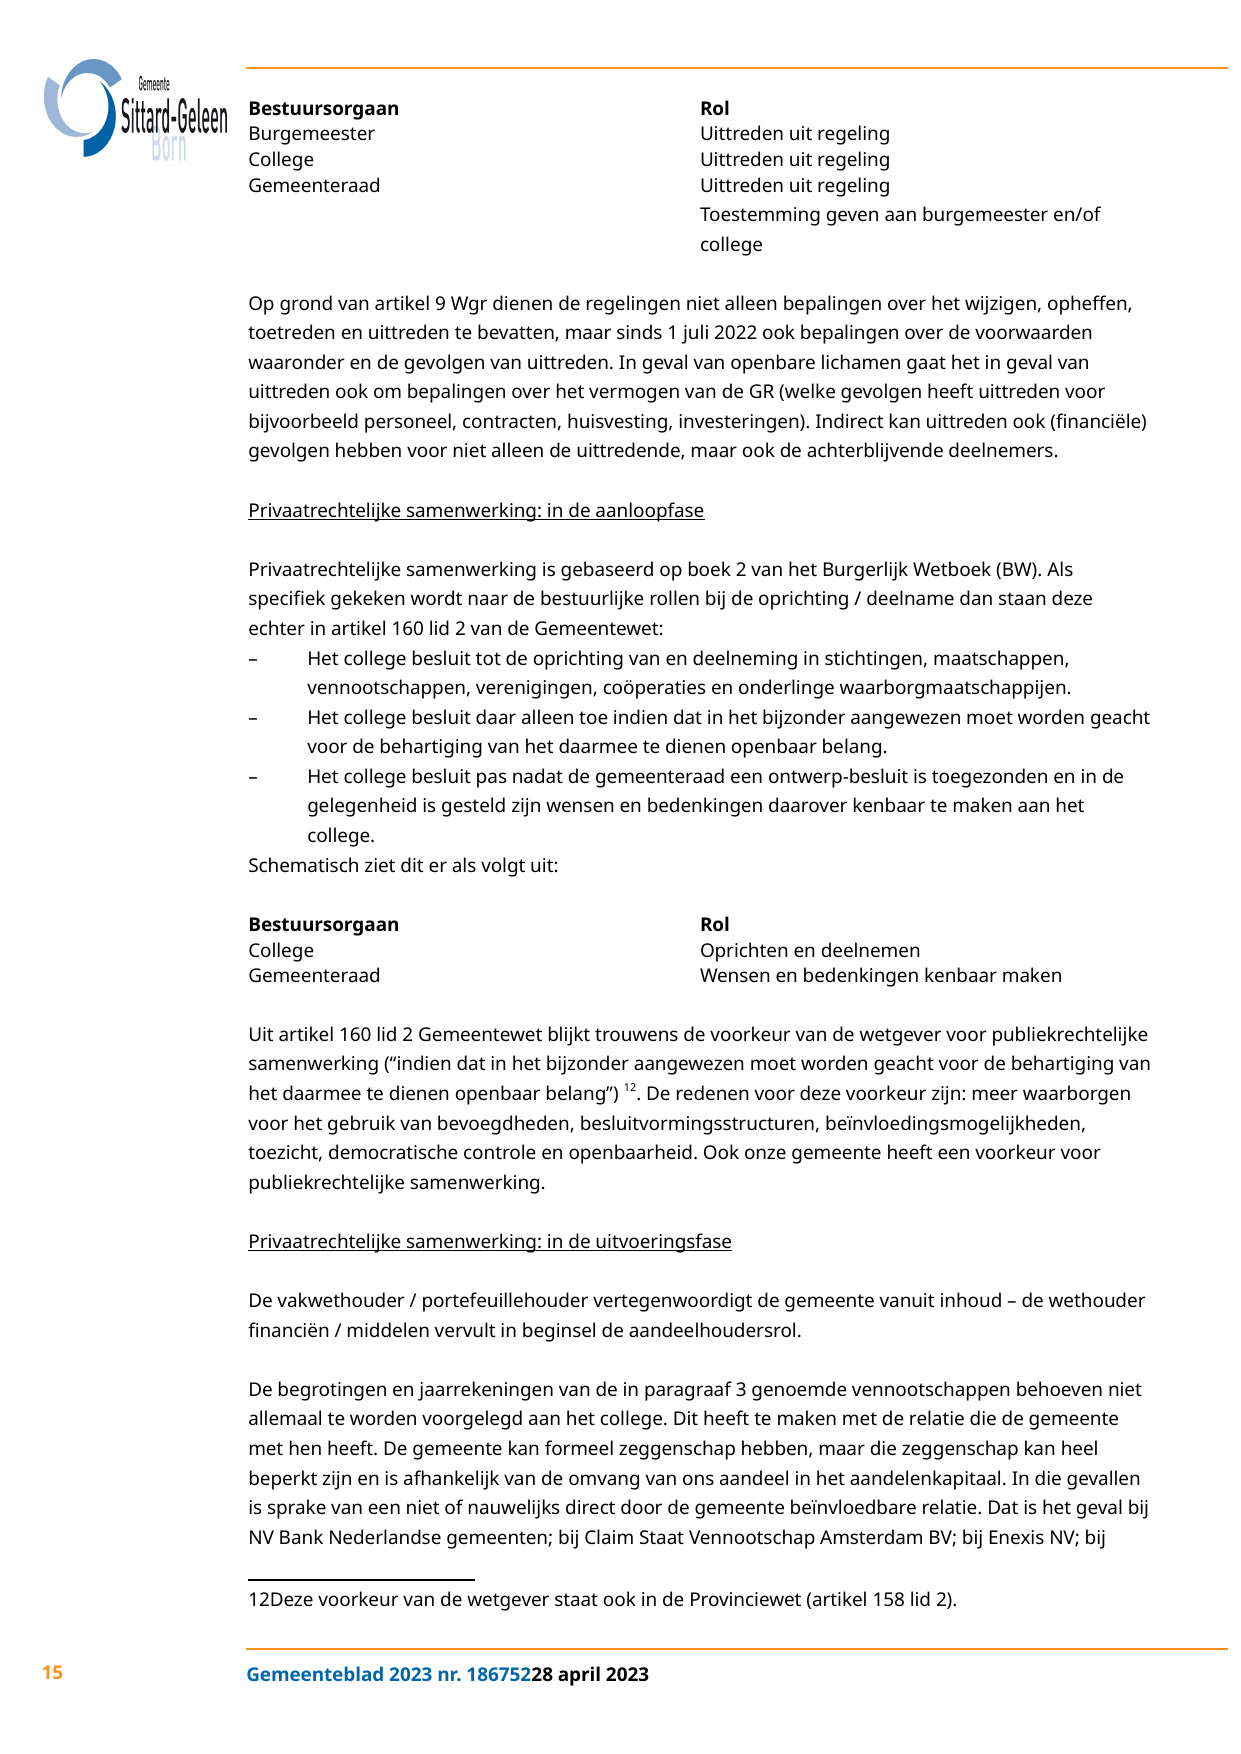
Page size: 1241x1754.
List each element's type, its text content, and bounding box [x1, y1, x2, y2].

text Privaatrechtelijke samenwerking is gebaseerd op boek 2 van het Burgerlijk Wetboek (BW). Als specifiek gekeken wordt naar de bestuurlijke rollen bij de oprichting / deelname dan staan deze echter in artikel 160 lid 2 van de Gemeentewet: [248, 556, 1152, 641]
text Deze voorkeur van de wetgever staat ook in de Provinciewet (artikel 158 lid 2). [248, 1586, 1152, 1612]
table_header Rol [700, 95, 1152, 121]
list Het college besluit daar alleen toe indien dat in het bijzonder aangewezen moet worden geacht voor de behartiging van het daarmee te dienen openbaar belang. [248, 704, 1152, 759]
table_cell Uittreden uit regeling [700, 146, 1152, 172]
text Schematisch ziet dit er als volgt uit: [248, 852, 1152, 877]
table_header Bestuursorgaan [248, 911, 700, 937]
table_cell Gemeenteraad [248, 172, 700, 257]
table_cell Gemeenteraad [248, 963, 700, 988]
table_cell Uittreden uit regeling [700, 121, 1152, 146]
table_cell College [248, 937, 700, 962]
text Op grond van artikel 9 Wgr dienen de regelingen niet alleen bepalingen over het wijzigen, opheffen, toetreden en uittreden te bevatten, maar sinds 1 juli 2022 ook bepalingen over de voorwaarden waaronder en de gevolgen van uittreden. In geval van openbare lichamen gaat het in geval van uittreden ook om bepalingen over het vermogen van de GR (welke gevolgen heeft uittreden voor bijvoorbeeld personeel, contracten, huisvesting, investeringen). Indirect kan uittreden ook (financiële) gevolgen hebben voor niet alleen de uittredende, maar ook de achterblijvende deelnemers. [248, 290, 1152, 463]
list Het college besluit pas nadat de gemeenteraad een ontwerp-besluit is toegezonden en in de gelegenheid is gesteld zijn wensen en bedenkingen daarover kenbaar te maken aan het college. [248, 763, 1152, 848]
text Privaatrechtelijke samenwerking: in de uitvoeringsfase [248, 1228, 1152, 1254]
text Privaatrechtelijke samenwerking: in de aanloopfase [248, 497, 1152, 522]
picture [41, 47, 231, 172]
text Uit artikel 160 lid 2 Gemeentewet blijkt trouwens de voorkeur van de wetgever voor publiekrechtelijke samenwerking (“indien dat in het bijzonder aangewezen moet worden geacht voor de behartiging van het daarmee te dienen openbaar belang”) . De redenen voor deze voorkeur zijn: meer waarborgen voor het gebruik van bevoegdheden, besluitvormingsstructuren, beïnvloedingsmogelijkheden, toezicht, democratische controle en openbaarheid. Ook onze gemeente heeft een voorkeur voor publiekrechtelijke samenwerking. [248, 1021, 1152, 1195]
table_cell Burgemeester [248, 121, 700, 146]
table_cell Wensen en bedenkingen kenbaar maken [700, 963, 1152, 988]
table_cell Oprichten en deelnemen [700, 937, 1152, 962]
table_header Rol [700, 911, 1152, 937]
table_header Bestuursorgaan [248, 95, 700, 121]
text De begrotingen en jaarrekeningen van de in paragraaf 3 genoemde vennootschappen behoeven niet allemaal te worden voorgelegd aan het college. Dit heeft te maken met de relatie die de gemeente met hen heeft. De gemeente kan formeel zeggenschap hebben, maar die zeggenschap kan heel beperkt zijn en is afhankelijk van de omvang van ons aandeel in het aandelenkapitaal. In die gevallen is sprake van een niet of nauwelijks direct door de gemeente beïnvloedbare relatie. Dat is het geval bij NV Bank Nederlandse gemeenten; bij Claim Staat Vennootschap Amsterdam BV; bij Enexis NV; bij [248, 1376, 1152, 1550]
list Het college besluit tot de oprichting van en deelneming in stichtingen, maatschappen, vennootschappen, verenigingen, coöperaties en onderlinge waarborgmaatschappijen. [248, 645, 1152, 700]
table_cell Uittreden uit regeling Toestemming geven aan burgemeester en/of college [700, 172, 1152, 257]
text De vakwethouder / portefeuillehouder vertegenwoordigt de gemeente vanuit inhoud – de wethouder financiën / middelen vervult in beginsel de aandeelhoudersrol. [248, 1287, 1152, 1343]
table_cell College [248, 146, 700, 172]
